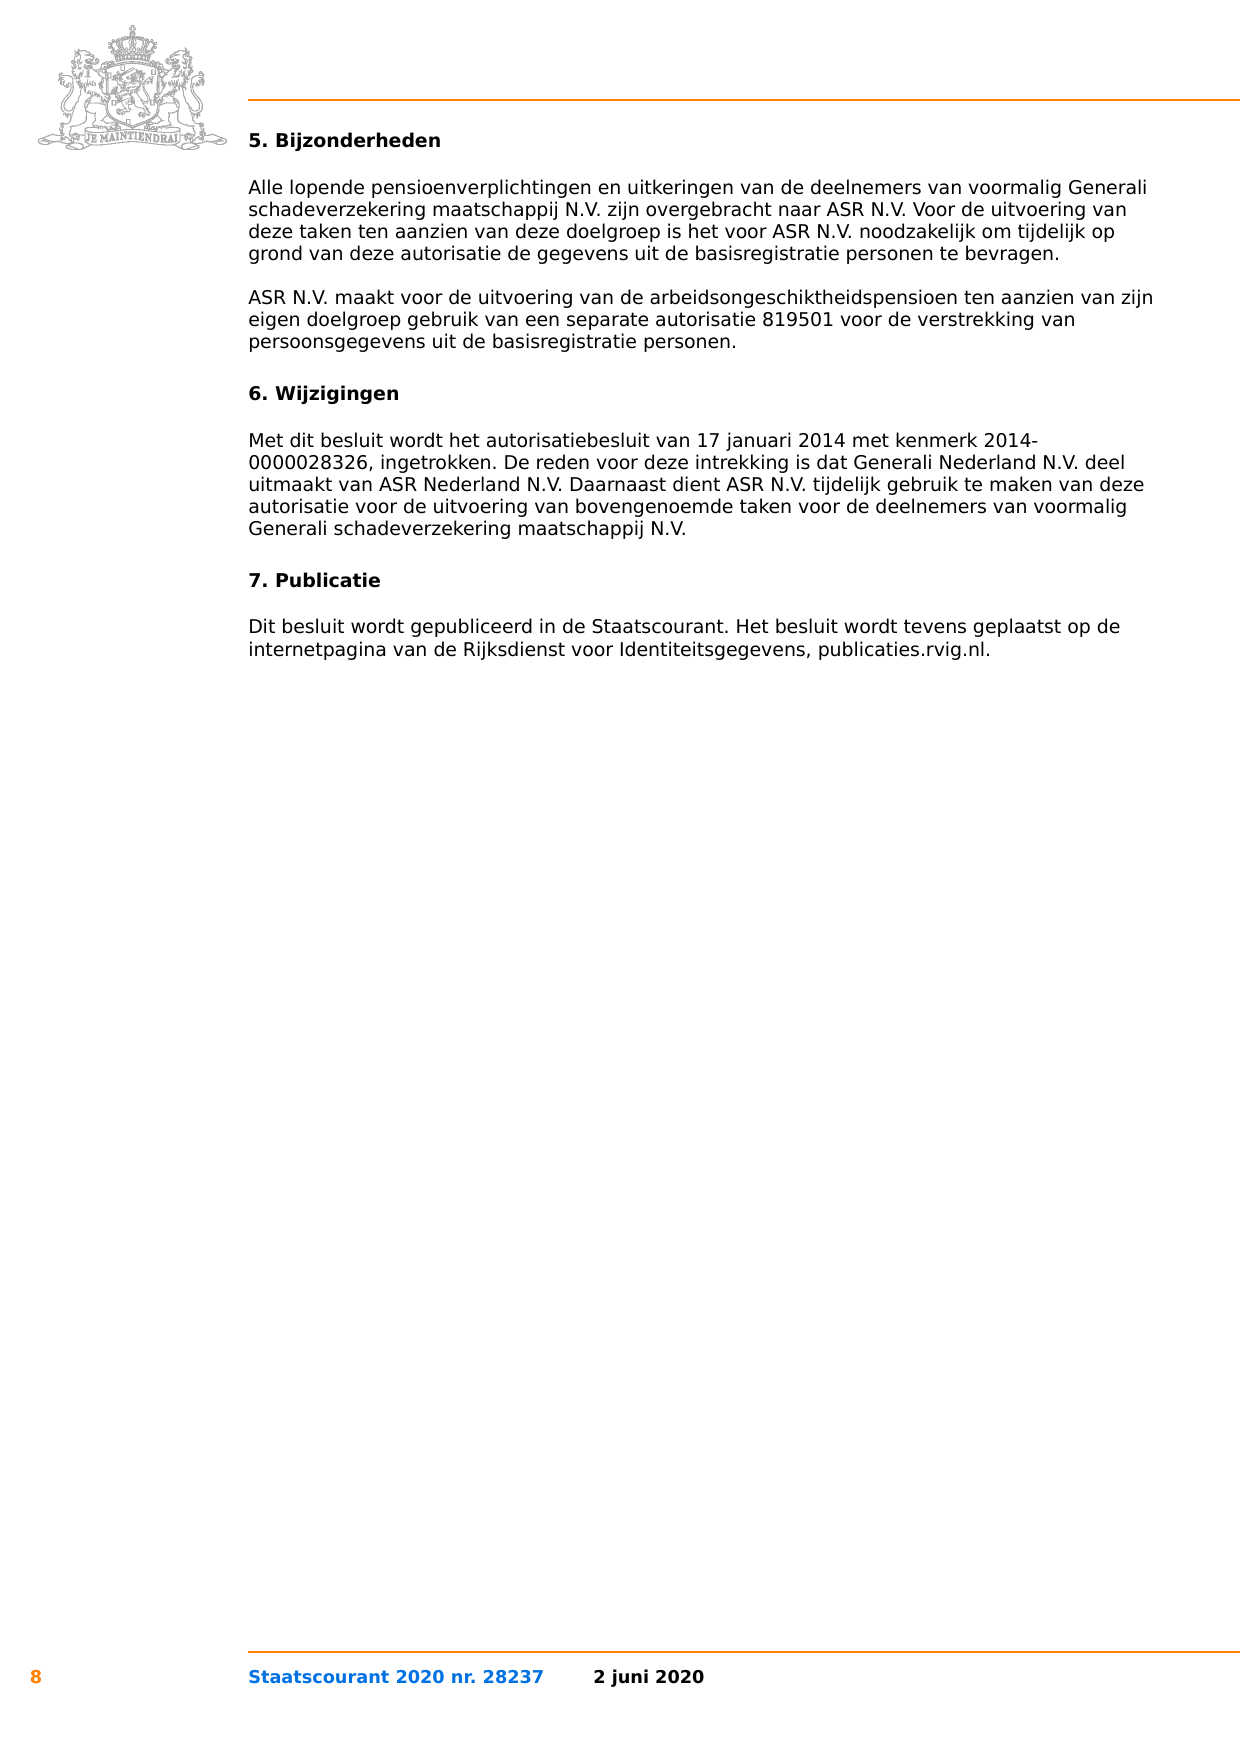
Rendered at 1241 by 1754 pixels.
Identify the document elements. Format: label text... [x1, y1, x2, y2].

text Dit besluit wordt gepubliceerd in de Staatscourant. Het besluit wordt tevens geplaatst op de internetpagina van de Rijksdienst voor Identiteitsgegevens, publicaties.rvig.nl. [248, 616, 1163, 660]
text ASR N.V. maakt voor de uitvoering van de arbeidsongeschiktheidspensioen ten aanzien van zijn eigen doelgroep gebruik van een separate autorisatie 819501 voor de verstrekking van persoonsgegevens uit de basisregistratie personen. [248, 287, 1163, 353]
subtitle 6. Wijzigingen [248, 383, 1163, 404]
subtitle 7. Publicatie [248, 569, 1163, 591]
picture [38, 25, 227, 150]
text Met dit besluit wordt het autorisatiebesluit van 17 januari 2014 met kenmerk 2014-0000028326, ingetrokken. De reden voor deze intrekking is dat Generali Nederland N.V. deel uitmaakt van ASR Nederland N.V. Daarnaast dient ASR N.V. tijdelijk gebruik te maken van deze autorisatie voor de uitvoering van bovengenoemde taken voor de deelnemers van voormalig Generali schadeverzekering maatschappij N.V. [248, 429, 1163, 539]
text Alle lopende pensioenverplichtingen en uitkeringen van de deelnemers van voormalig Generali schadeverzekering maatschappij N.V. zijn overgebracht naar ASR N.V. Voor de uitvoering van deze taken ten aanzien van deze doelgroep is het voor ASR N.V. noodzakelijk om tijdelijk op grond van deze autorisatie de gegevens uit de basisregistratie personen te bevragen. [248, 177, 1163, 265]
subtitle 5. Bijzonderheden [248, 130, 1163, 152]
